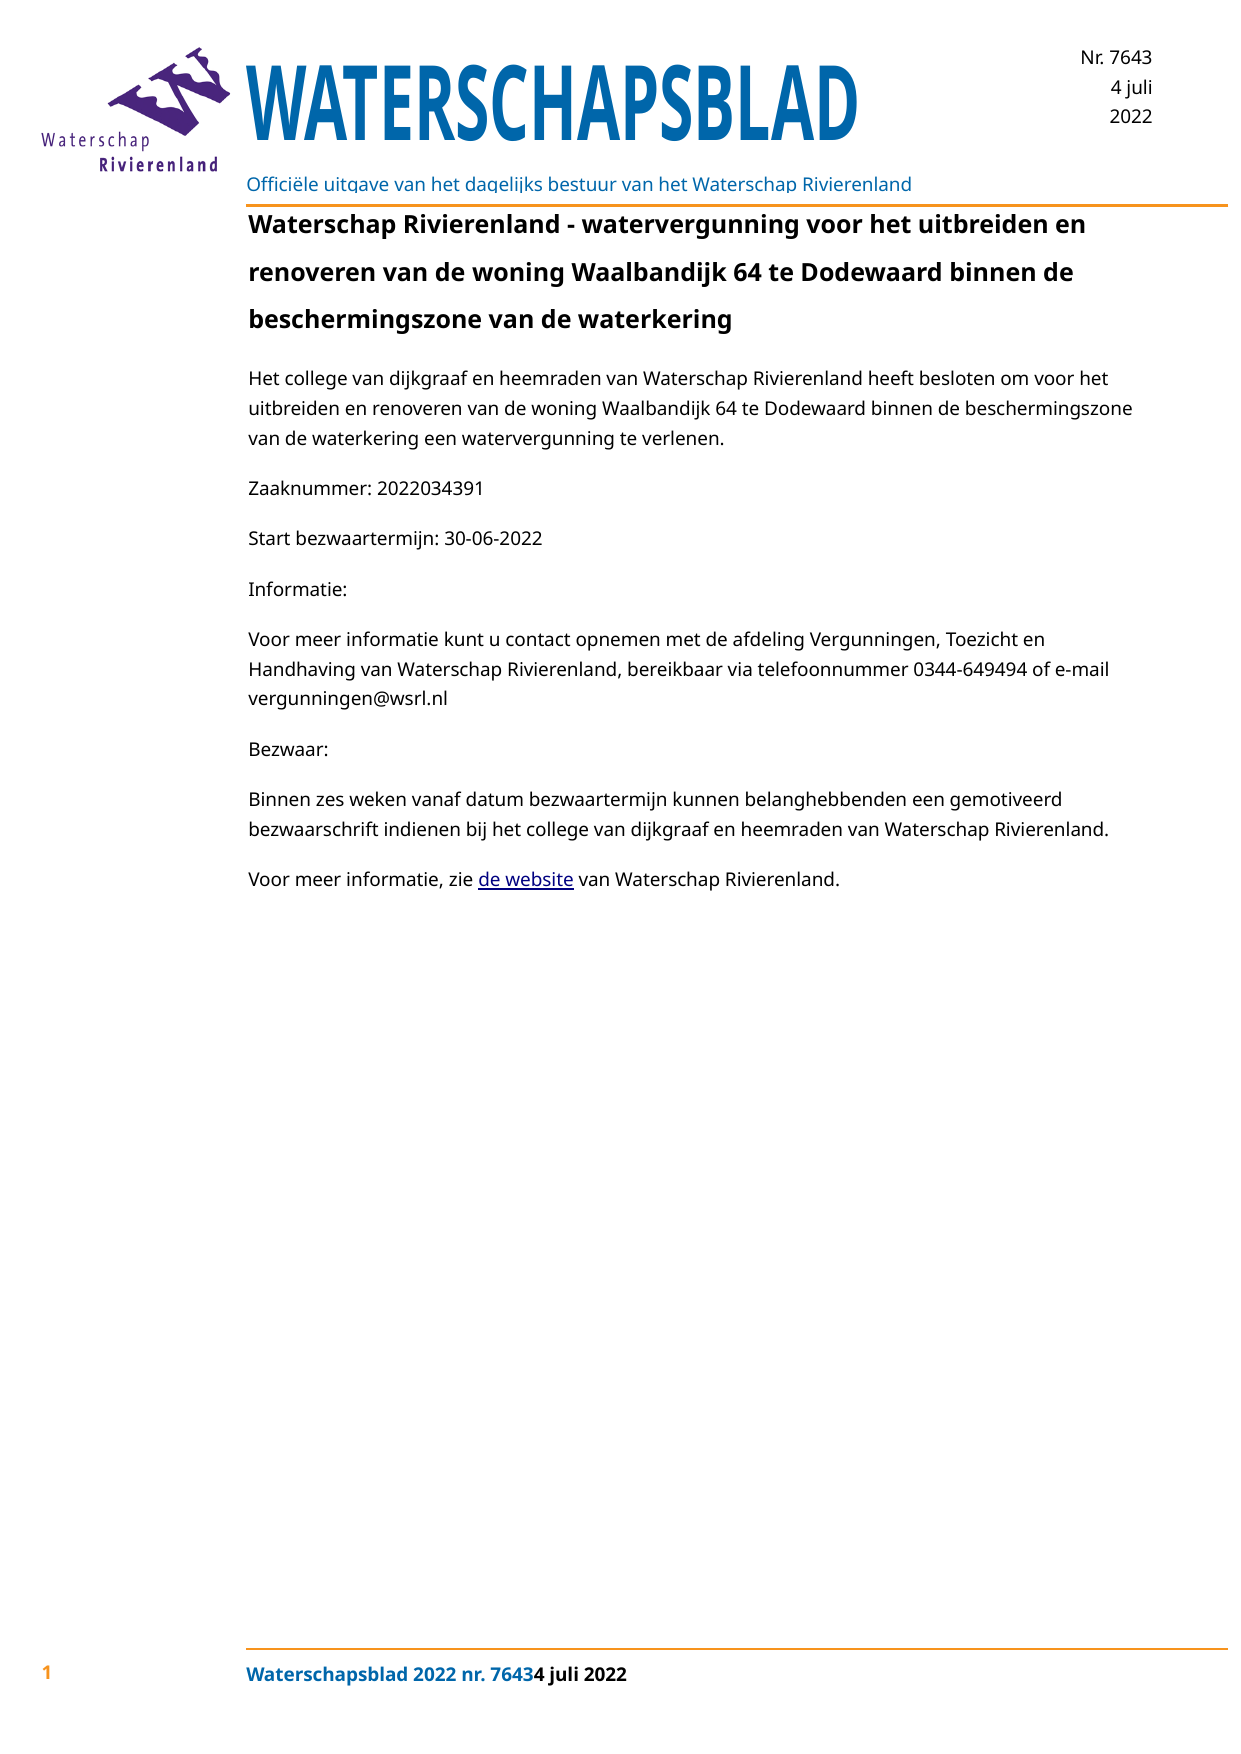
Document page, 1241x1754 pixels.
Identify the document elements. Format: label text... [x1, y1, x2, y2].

picture [41, 47, 231, 172]
text Binnen zes weken vanaf datum bezwaartermijn kunnen belanghebbenden een gemotiveerd bezwaarschrift indienen bij het college van dijkgraaf en heemraden van Waterschap Rivierenland. [248, 786, 1152, 842]
text Informatie: [248, 576, 1152, 602]
text Zaaknummer: 2022034391 [248, 475, 1152, 501]
text Voor meer informatie kunt u contact opnemen met de afdeling Vergunningen, Toezicht en Handhaving van Waterschap Rivierenland, bereikbaar via telefoonnummer 0344-649494 of e-mail vergunningen@wsrl.nl [248, 626, 1152, 711]
text Bezwaar: [248, 736, 1152, 762]
text Waterschap Rivierenland - watervergunning voor het uitbreiden en renoveren van de woning Waalbandijk 64 te Dodewaard binnen de beschermingszone van de waterkering [248, 207, 1152, 336]
text Het college van dijkgraaf en heemraden van Waterschap Rivierenland heeft besloten om voor het uitbreiden en renoveren van de woning Waalbandijk 64 te Dodewaard binnen de beschermingszone van de waterkering een watervergunning te verlenen. [248, 366, 1152, 450]
text Voor meer informatie, zie de website van Waterschap Rivierenland. [248, 866, 1152, 892]
text Start bezwaartermijn: 30-06-2022 [248, 526, 1152, 551]
